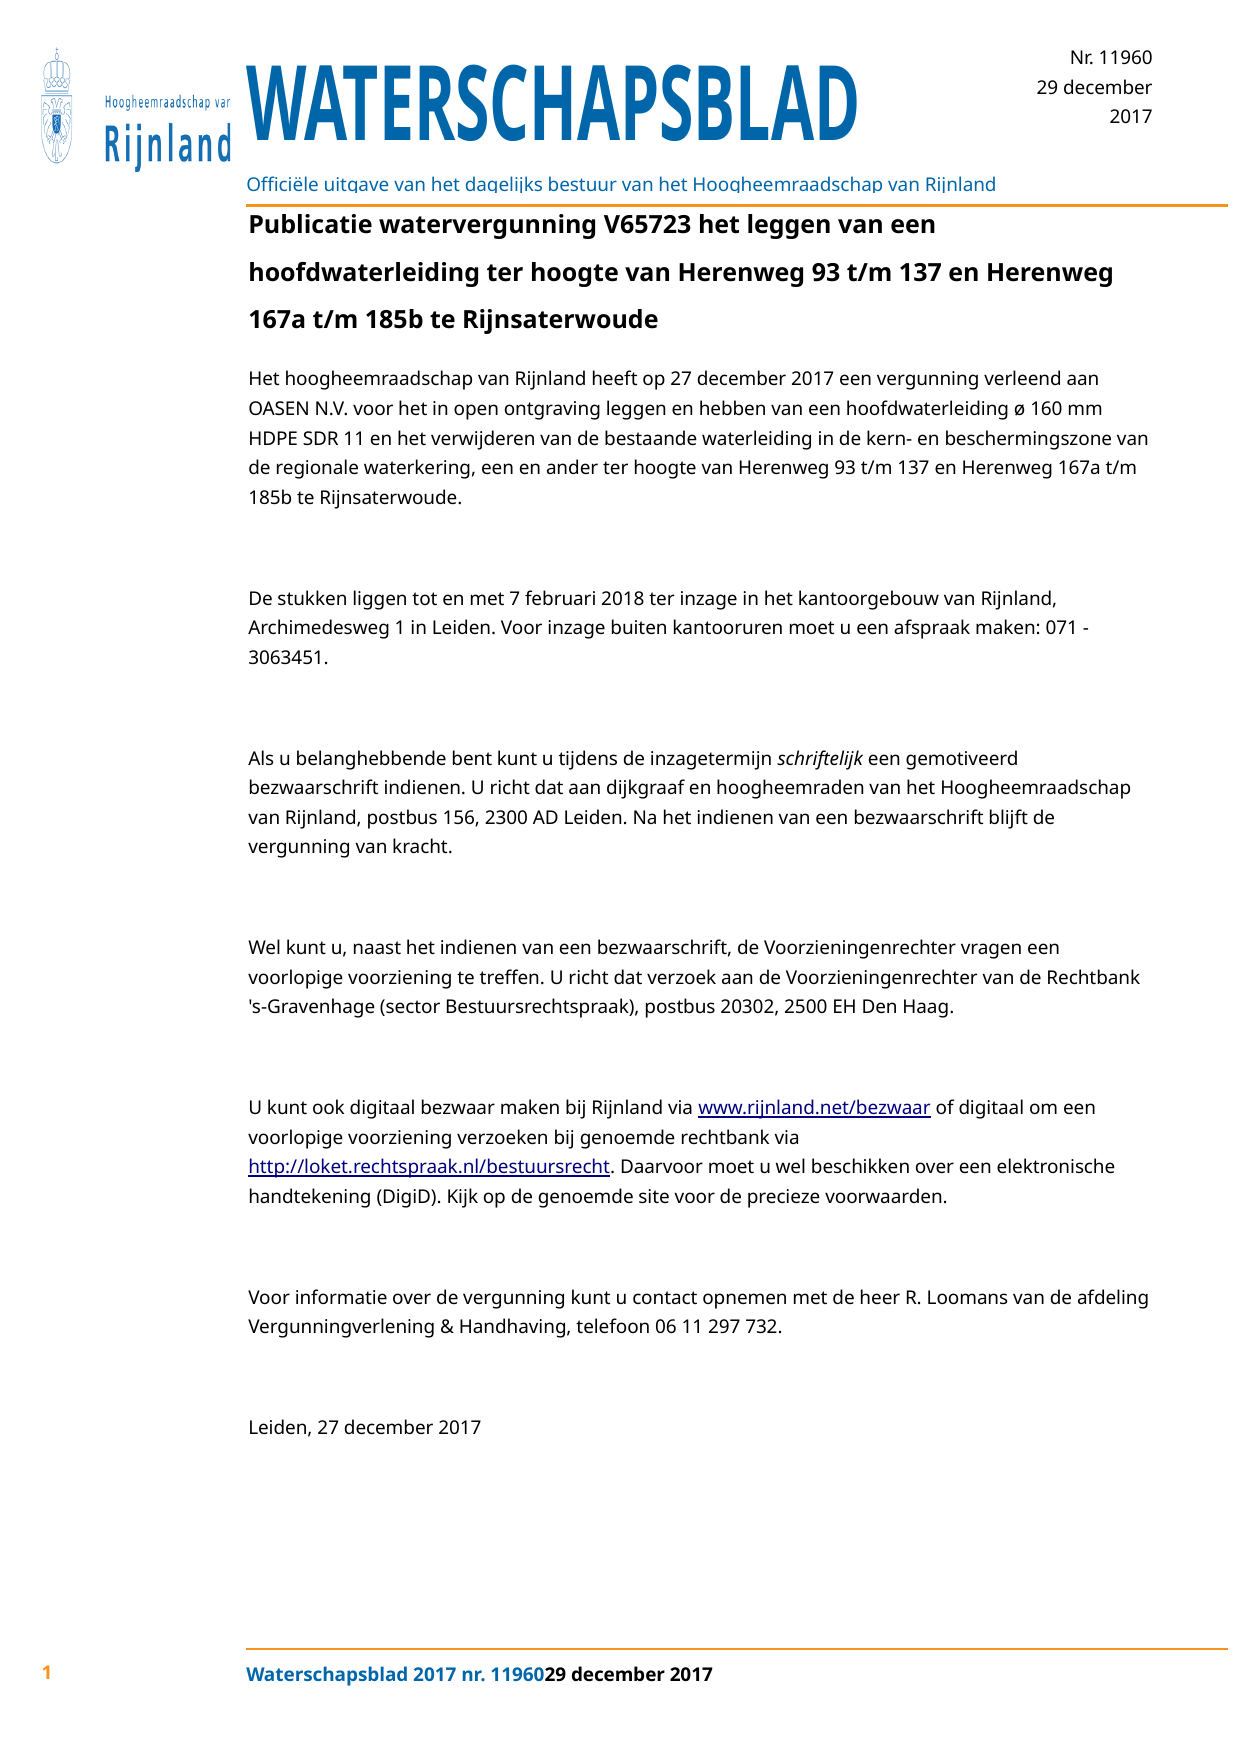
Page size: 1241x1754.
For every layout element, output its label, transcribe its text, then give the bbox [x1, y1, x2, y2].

text Wel kunt u, naast het indienen van een bezwaarschrift, de Voorzieningenrechter vragen een voorlopige voorziening te treffen. U richt dat verzoek aan de Voorzieningenrechter van de Rechtbank 's-Gravenhage (sector Bestuursrechtspraak), postbus 20302, 2500 EH Den Haag. [248, 934, 1152, 1019]
text Het hoogheemraadschap van Rijnland heeft op 27 december 2017 een vergunning verleend aan OASEN N.V. voor het in open ontgraving leggen en hebben van een hoofdwaterleiding ø 160 mm HDPE SDR 11 en het verwijderen van de bestaande waterleiding in de kern- en beschermingszone van de regionale waterkering, een en ander ter hoogte van Herenweg 93 t/m 137 en Herenweg 167a t/m 185b te Rijnsaterwoude. [248, 366, 1152, 509]
picture [41, 47, 231, 172]
text Voor informatie over de vergunning kunt u contact opnemen met de heer R. Loomans van de afdeling Vergunningverlening & Handhaving, telefoon 06 11 297 732. [248, 1284, 1152, 1339]
text Publicatie watervergunning V65723 het leggen van een hoofdwaterleiding ter hoogte van Herenweg 93 t/m 137 en Herenweg 167a t/m 185b te Rijnsaterwoude [248, 207, 1152, 336]
text De stukken liggen tot en met 7 februari 2018 ter inzage in het kantoorgebouw van Rijnland, Archimedesweg 1 in Leiden. Voor inzage buiten kantooruren moet u een afspraak maken: 071 - 3063451. [248, 585, 1152, 669]
text Leiden, 27 december 2017 [248, 1414, 1152, 1440]
text Als u belanghebbende bent kunt u tijdens de inzagetermijn schriftelijk een gemotiveerd bezwaarschrift indienen. U richt dat aan dijkgraaf en hoogheemraden van het Hoogheemraadschap van Rijnland, postbus 156, 2300 AD Leiden. Na het indienen van een bezwaarschrift blijft de vergunning van kracht. [248, 745, 1152, 859]
text U kunt ook digitaal bezwaar maken bij Rijnland via www.rijnland.net/bezwaar of digitaal om een voorlopige voorziening verzoeken bij genoemde rechtbank via http://loket.rechtspraak.nl/bestuursrecht. Daarvoor moet u wel beschikken over een elektronische handtekening (DigiD). Kijk op de genoemde site voor de precieze voorwaarden. [248, 1094, 1152, 1209]
